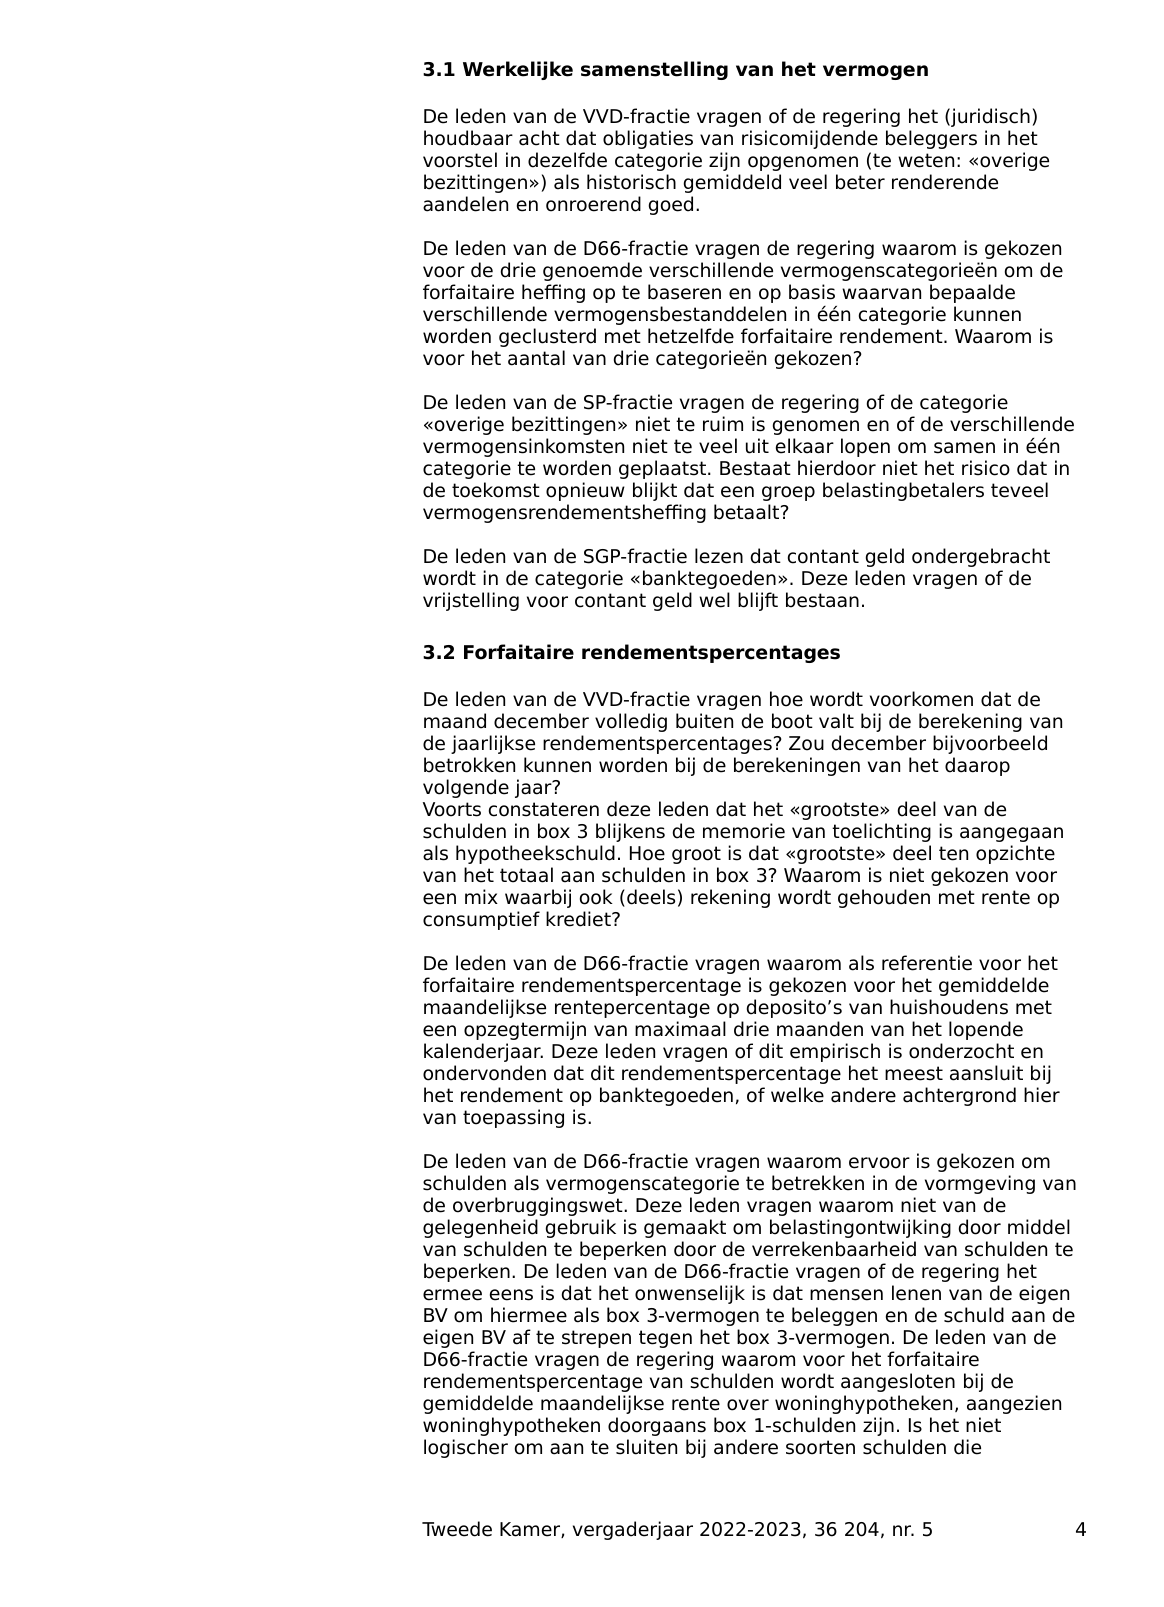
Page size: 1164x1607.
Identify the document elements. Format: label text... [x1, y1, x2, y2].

text De leden van de D66-fractie vragen waarom ervoor is gekozen om schulden als vermogenscategorie te betrekken in de vormgeving van de overbruggingswet. Deze leden vragen waarom niet van de gelegenheid gebruik is gemaakt om belastingontwijking door middel van schulden te beperken door de verrekenbaarheid van schulden te beperken. De leden van de D66-fractie vragen of de regering het ermee eens is dat het onwenselijk is dat mensen lenen van de eigen BV om hiermee als box 3-vermogen te beleggen en de schuld aan de eigen BV af te strepen tegen het box 3-vermogen. De leden van de D66-fractie vragen de regering waarom voor het forfaitaire rendementspercentage van schulden wordt aangesloten bij de gemiddelde maandelijkse rente over woninghypotheken, aangezien woninghypotheken doorgaans box 1-schulden zijn. Is het niet logischer om aan te sluiten bij andere soorten schulden die [422, 1151, 1087, 1459]
text Voorts constateren deze leden dat het «grootste» deel van de schulden in box 3 blijkens de memorie van toelichting is aangegaan als hypotheekschuld. Hoe groot is dat «grootste» deel ten opzichte van het totaal aan schulden in box 3? Waarom is niet gekozen voor een mix waarbij ook (deels) rekening wordt gehouden met rente op consumptief krediet? [422, 799, 1087, 931]
text De leden van de VVD-fractie vragen hoe wordt voorkomen dat de maand december volledig buiten de boot valt bij de berekening van de jaarlijkse rendementspercentages? Zou december bijvoorbeeld betrokken kunnen worden bij de berekeningen van het daarop volgende jaar? [422, 689, 1087, 799]
text De leden van de D66-fractie vragen waarom als referentie voor het forfaitaire rendementspercentage is gekozen voor het gemiddelde maandelijkse rentepercentage op deposito’s van huishoudens met een opzegtermijn van maximaal drie maanden van het lopende kalenderjaar. Deze leden vragen of dit empirisch is onderzocht en ondervonden dat dit rendementspercentage het meest aansluit bij het rendement op banktegoeden, of welke andere achtergrond hier van toepassing is. [422, 953, 1087, 1129]
text De leden van de SGP-fractie lezen dat contant geld ondergebracht wordt in de categorie «banktegoeden». Deze leden vragen of de vrijstelling voor contant geld wel blijft bestaan. [422, 546, 1087, 612]
text De leden van de SP-fractie vragen de regering of de categorie «overige bezittingen» niet te ruim is genomen en of de verschillende vermogensinkomsten niet te veel uit elkaar lopen om samen in één categorie te worden geplaatst. Bestaat hierdoor niet het risico dat in de toekomst opnieuw blijkt dat een groep belastingbetalers teveel vermogensrendementsheffing betaalt? [422, 392, 1087, 524]
subtitle 3.2 Forfaitaire rendementspercentages [422, 642, 1087, 664]
text De leden van de D66-fractie vragen de regering waarom is gekozen voor de drie genoemde verschillende vermogenscategorieën om de forfaitaire heffing op te baseren en op basis waarvan bepaalde verschillende vermogensbestanddelen in één categorie kunnen worden geclusterd met hetzelfde forfaitaire rendement. Waarom is voor het aantal van drie categorieën gekozen? [422, 238, 1087, 370]
text De leden van de VVD-fractie vragen of de regering het (juridisch) houdbaar acht dat obligaties van risicomijdende beleggers in het voorstel in dezelfde categorie zijn opgenomen (te weten: «overige bezittingen») als historisch gemiddeld veel beter renderende aandelen en onroerend goed. [422, 106, 1087, 216]
subtitle 3.1 Werkelijke samenstelling van het vermogen [422, 59, 1087, 81]
